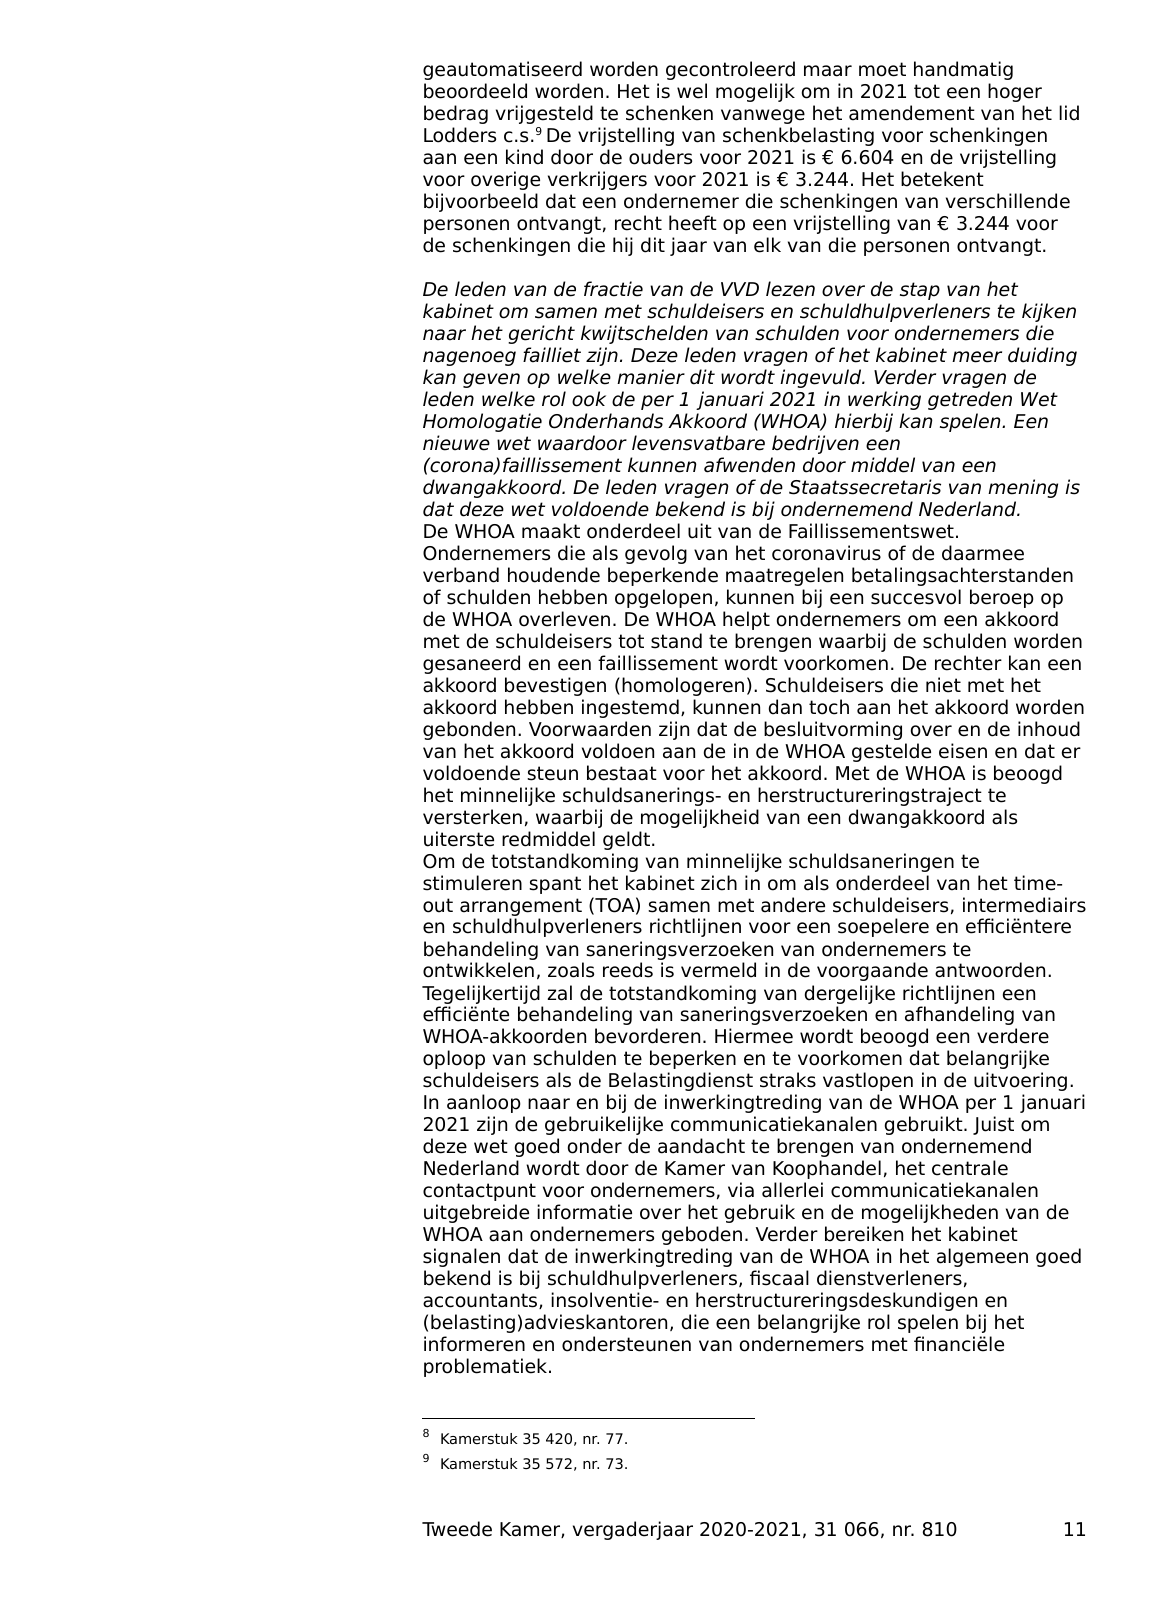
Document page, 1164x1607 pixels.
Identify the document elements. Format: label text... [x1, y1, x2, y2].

text In aanloop naar en bij de inwerkingtreding van de WHOA per 1 januari 2021 zijn de gebruikelijke communicatiekanalen gebruikt. Juist om deze wet goed onder de aandacht te brengen van ondernemend Nederland wordt door de Kamer van Koophandel, het centrale contactpunt voor ondernemers, via allerlei communicatiekanalen uitgebreide informatie over het gebruik en de mogelijkheden van de WHOA aan ondernemers geboden. Verder bereiken het kabinet signalen dat de inwerkingtreding van de WHOA in het algemeen goed bekend is bij schuldhulpverleners, fiscaal dienstverleners, accountants, insolventie- en herstructureringsdeskundigen en (belasting)advieskantoren, die een belangrijke rol spelen bij het informeren en ondersteunen van ondernemers met financiële problematiek. [422, 1092, 1087, 1378]
text Kamerstuk 35 572, nr. 73. [422, 1452, 1087, 1474]
text geautomatiseerd worden gecontroleerd maar moet handmatig beoordeeld worden. Het is wel mogelijk om in 2021 tot een hoger bedrag vrijgesteld te schenken vanwege het amendement van het lid Lodders c.s.De vrijstelling van schenkbelasting voor schenkingen aan een kind door de ouders voor 2021 is € 6.604 en de vrijstelling voor overige verkrijgers voor 2021 is € 3.244. Het betekent bijvoorbeeld dat een ondernemer die schenkingen van verschillende personen ontvangt, recht heeft op een vrijstelling van € 3.244 voor de schenkingen die hij dit jaar van elk van die personen ontvangt. [422, 59, 1087, 257]
text De leden van de fractie van de VVD lezen over de stap van het kabinet om samen met schuldeisers en schuldhulpverleners te kijken naar het gericht kwijtschelden van schulden voor ondernemers die nagenoeg failliet zijn. Deze leden vragen of het kabinet meer duiding kan geven op welke manier dit wordt ingevuld. Verder vragen de leden welke rol ook de per 1 januari 2021 in werking getreden Wet Homologatie Onderhands Akkoord (WHOA) hierbij kan spelen. Een nieuwe wet waardoor levensvatbare bedrijven een (corona)faillissement kunnen afwenden door middel van een dwangakkoord. De leden vragen of de Staatssecretaris van mening is dat deze wet voldoende bekend is bij ondernemend Nederland. [422, 279, 1087, 521]
text Om de totstandkoming van minnelijke schuldsaneringen te stimuleren spant het kabinet zich in om als onderdeel van het time-out arrangement (TOA) samen met andere schuldeisers, intermediairs en schuldhulpverleners richtlijnen voor een soepelere en efficiëntere behandeling van saneringsverzoeken van ondernemers te ontwikkelen, zoals reeds is vermeld in de voorgaande antwoorden. Tegelijkertijd zal de totstandkoming van dergelijke richtlijnen een efficiënte behandeling van saneringsverzoeken en afhandeling van WHOA-akkoorden bevorderen. Hiermee wordt beoogd een verdere oploop van schulden te beperken en te voorkomen dat belangrijke schuldeisers als de Belastingdienst straks vastlopen in de uitvoering. [422, 851, 1087, 1092]
text De WHOA maakt onderdeel uit van de Faillissementswet. Ondernemers die als gevolg van het coronavirus of de daarmee verband houdende beperkende maatregelen betalingsachterstanden of schulden hebben opgelopen, kunnen bij een succesvol beroep op de WHOA overleven. De WHOA helpt ondernemers om een akkoord met de schuldeisers tot stand te brengen waarbij de schulden worden gesaneerd en een faillissement wordt voorkomen. De rechter kan een akkoord bevestigen (homologeren). Schuldeisers die niet met het akkoord hebben ingestemd, kunnen dan toch aan het akkoord worden gebonden. Voorwaarden zijn dat de besluitvorming over en de inhoud van het akkoord voldoen aan de in de WHOA gestelde eisen en dat er voldoende steun bestaat voor het akkoord. Met de WHOA is beoogd het minnelijke schuldsanerings- en herstructureringstraject te versterken, waarbij de mogelijkheid van een dwangakkoord als uiterste redmiddel geldt. [422, 521, 1087, 851]
text Kamerstuk 35 420, nr. 77. [422, 1427, 1087, 1449]
